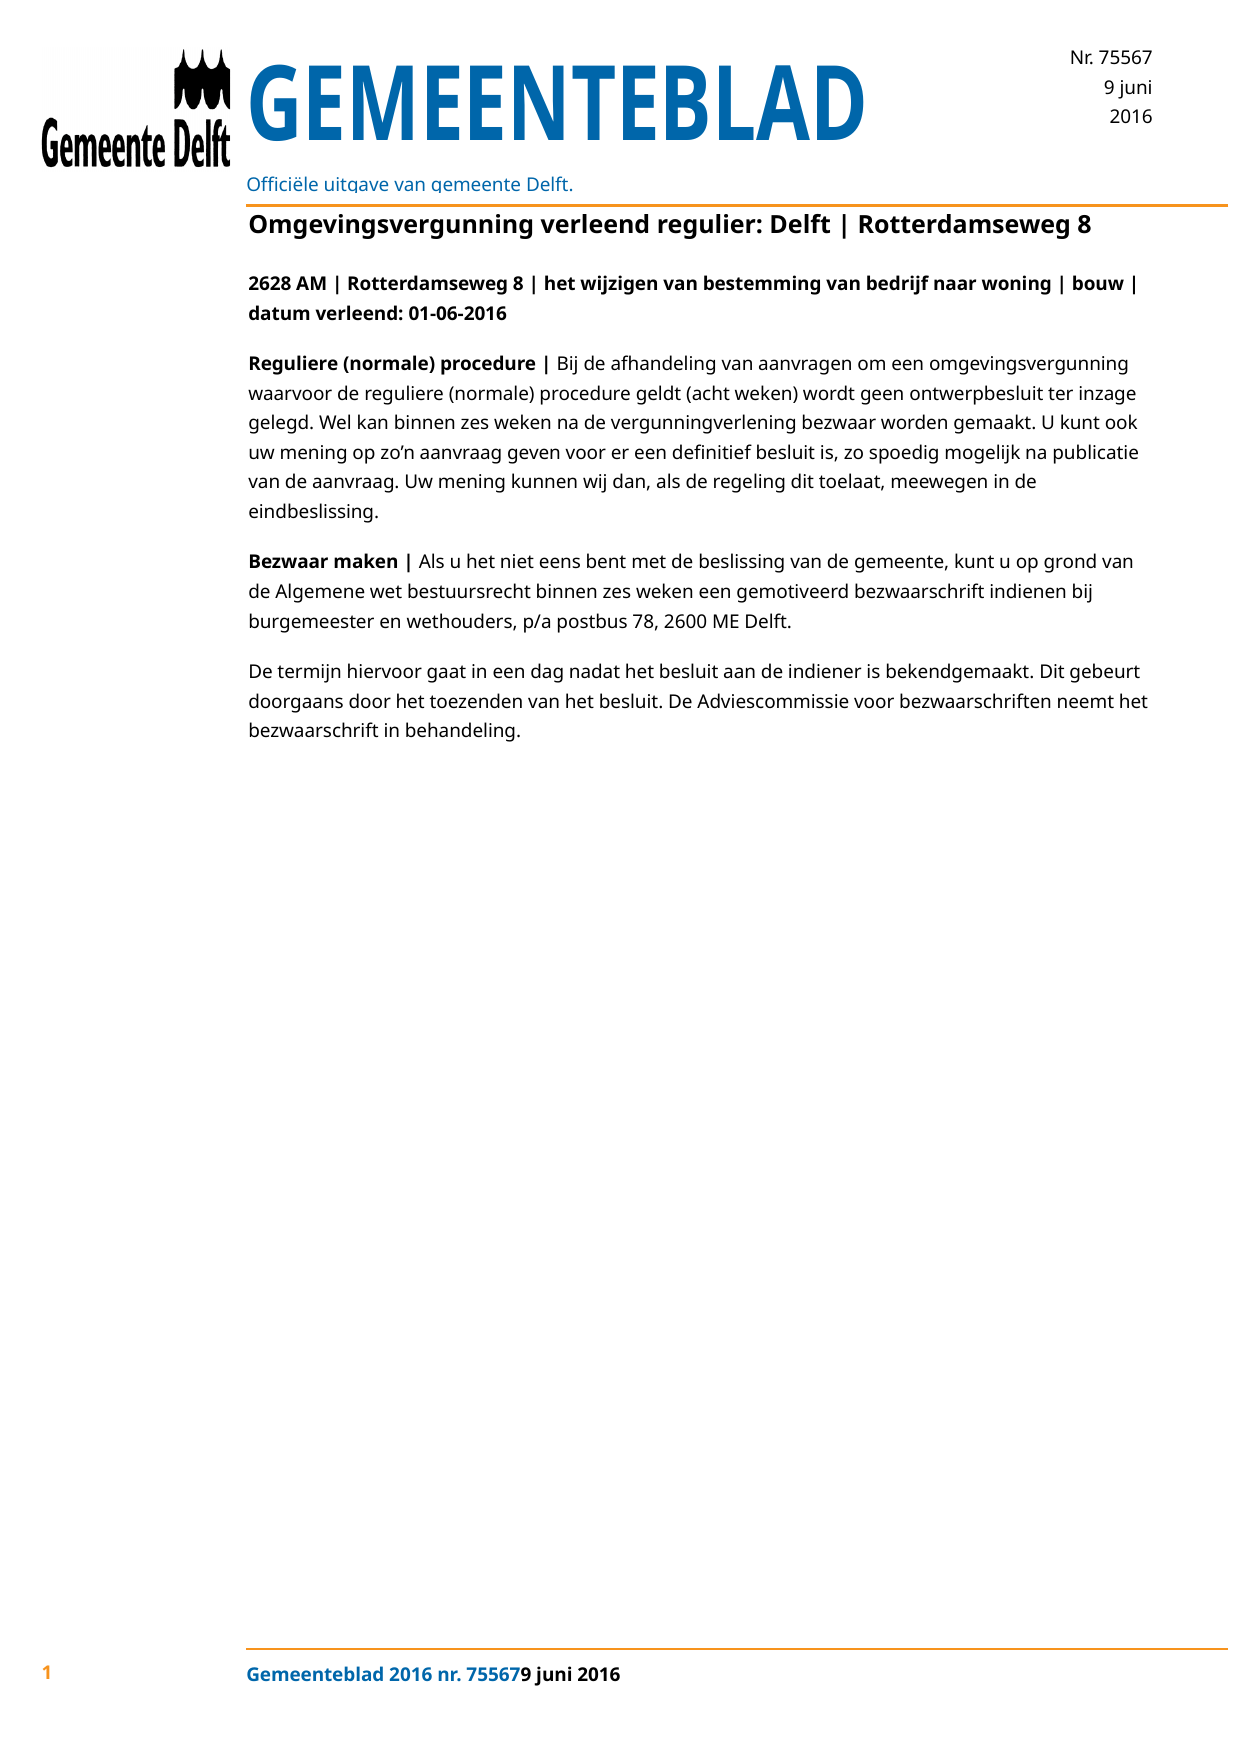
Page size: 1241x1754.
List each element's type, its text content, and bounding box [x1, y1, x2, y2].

text Bezwaar maken | Als u het niet eens bent met de beslissing van de gemeente, kunt u op grond van de Algemene wet bestuursrecht binnen zes weken een gemotiveerd bezwaarschrift indienen bij burgemeester en wethouders, p/a postbus 78, 2600 ME Delft. [248, 549, 1152, 633]
text De termijn hiervoor gaat in een dag nadat het besluit aan de indiener is bekendgemaakt. Dit gebeurt doorgaans door het toezenden van het besluit. De Adviescommissie voor bezwaarschriften neemt het bezwaarschrift in behandeling. [248, 658, 1152, 743]
text Reguliere (normale) procedure | Bij de afhandeling van aanvragen om een omgevingsvergunning waarvoor de reguliere (normale) procedure geldt (acht weken) wordt geen ontwerpbesluit ter inzage gelegd. Wel kan binnen zes weken na de vergunningverlening bezwaar worden gemaakt. U kunt ook uw mening op zo’n aanvraag geven voor er een definitief besluit is, zo spoedig mogelijk na publicatie van de aanvraag. Uw mening kunnen wij dan, als de regeling dit toelaat, meewegen in de eindbeslissing. [248, 350, 1152, 524]
text 2628 AM | Rotterdamseweg 8 | het wijzigen van bestemming van bedrijf naar woning | bouw | datum verleend: 01-06-2016 [248, 270, 1152, 326]
text Omgevingsvergunning verleend regulier: Delft | Rotterdamseweg 8 [248, 207, 1152, 241]
picture [41, 47, 231, 172]
